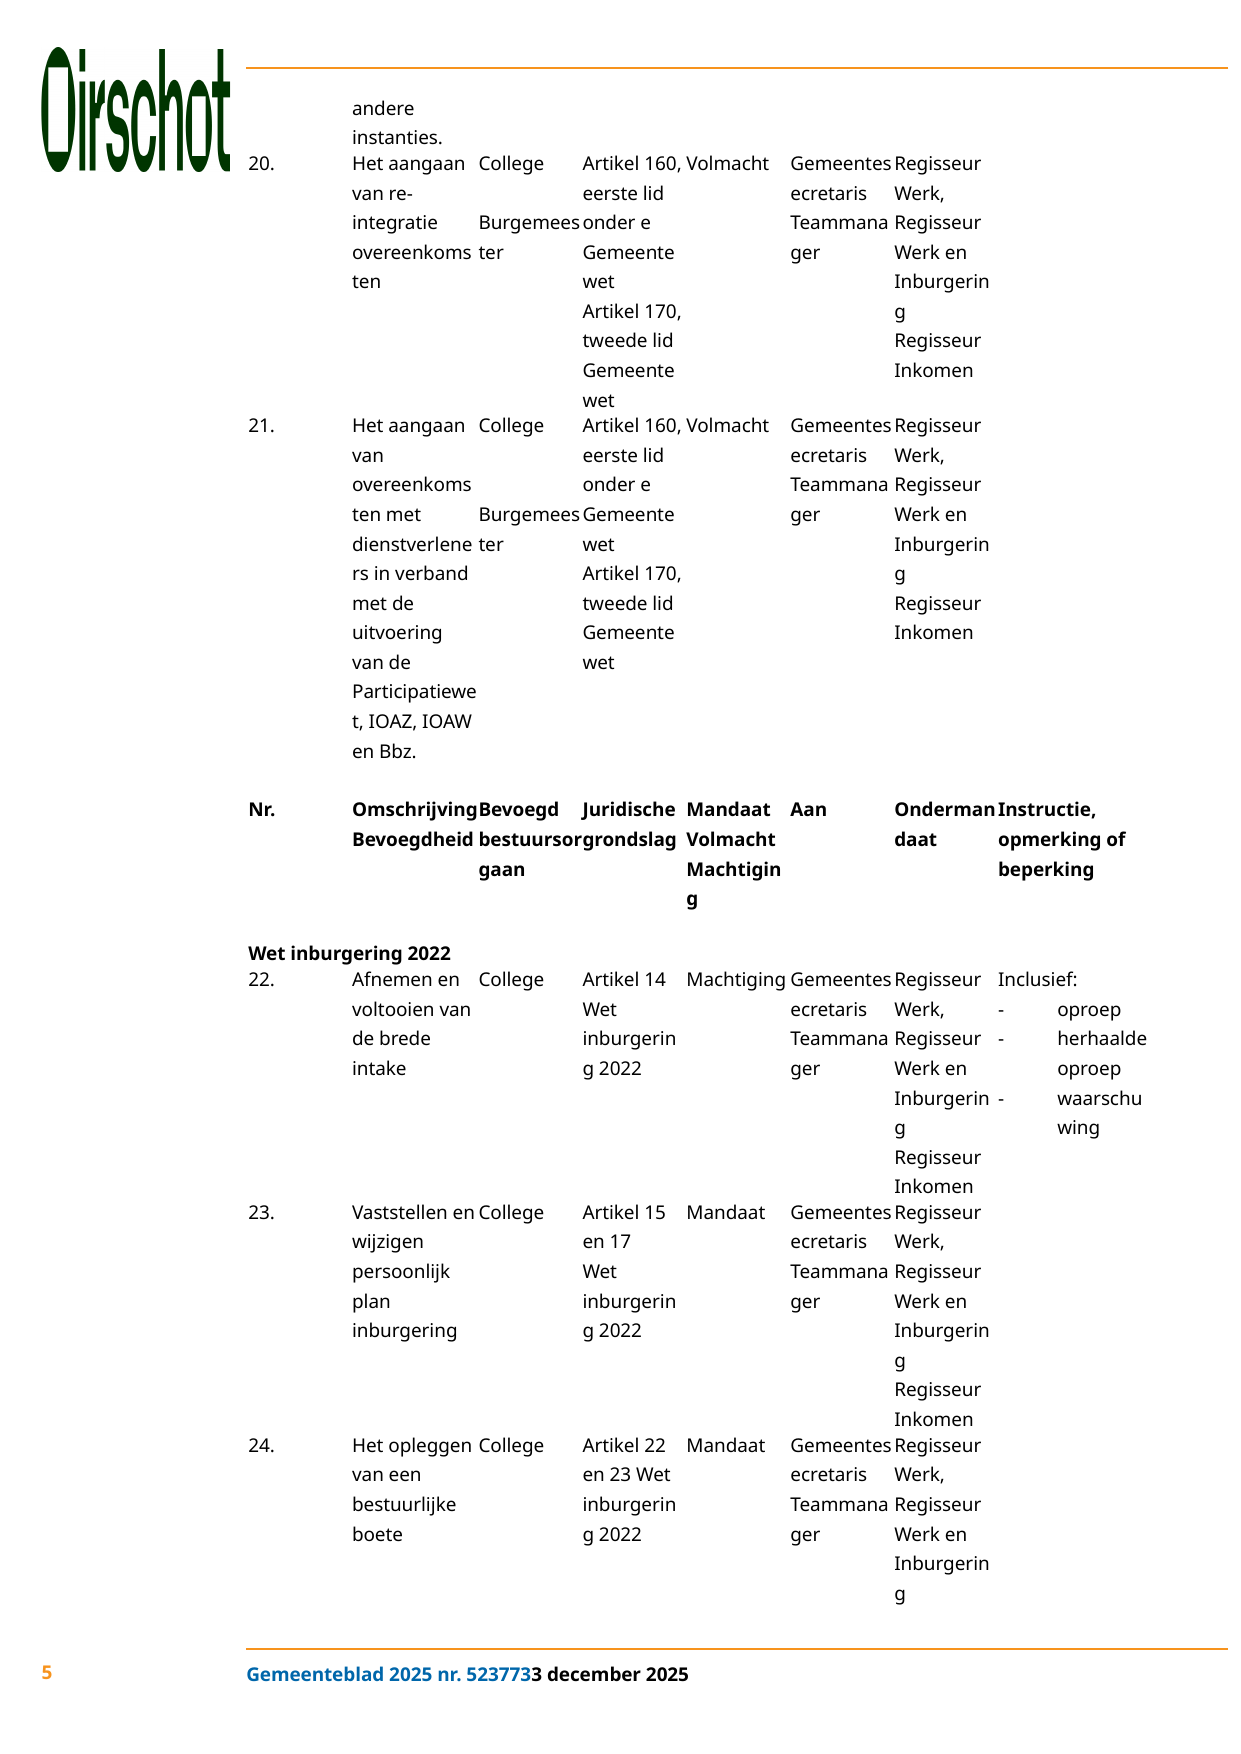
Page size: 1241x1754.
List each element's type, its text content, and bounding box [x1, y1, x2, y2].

table_cell Artikel 22 en 23 Wet inburgering 2022 [582, 1432, 686, 1606]
table_cell [998, 1199, 1152, 1432]
table_cell Het aangaan van overeenkomsten met dienstverleners in verband met de uitvoering van de Participatiewet, IOAZ, IOAW en Bbz. [352, 413, 478, 764]
table_header Bevoegd bestuursorgaan [478, 797, 582, 941]
table_cell College Burgemeester [478, 150, 582, 412]
table_cell [248, 95, 352, 150]
table_cell College [478, 1432, 582, 1606]
table_cell College Burgemeester [478, 413, 582, 764]
table_cell 23. [248, 1199, 352, 1432]
table_cell [998, 95, 1152, 150]
table_cell Wet inburgering 2022 [248, 941, 1152, 966]
table_cell Gemeentesecretaris Teammanager [790, 1199, 894, 1432]
table_cell Regisseur Werk, Regisseur Werk en Inburgering Regisseur Inkomen [894, 1199, 998, 1432]
picture [41, 47, 231, 172]
table_cell [582, 95, 686, 150]
table_cell [686, 95, 790, 150]
table_header Instructie, opmerking of beperking [998, 797, 1152, 941]
table_cell Artikel 15 en 17 Wet inburgering 2022 [582, 1199, 686, 1432]
table_cell College [478, 1199, 582, 1432]
table_cell Het aangaan van re-integratie overeenkomsten [352, 150, 478, 412]
table_cell Gemeentesecretaris Teammanager [790, 413, 894, 764]
table_cell Machtiging [686, 966, 790, 1199]
table_cell Inclusief: oproep herhaalde oproep waarschuwing [998, 966, 1152, 1199]
table_cell [894, 95, 998, 150]
table_cell Mandaat [686, 1432, 790, 1606]
table_cell 20. [248, 150, 352, 412]
table_cell 21. [248, 413, 352, 764]
table_cell Regisseur Werk, Regisseur Werk en Inburgering Regisseur Inkomen [894, 413, 998, 764]
table_cell Regisseur Werk, Regisseur Werk en Inburgering Regisseur Inkomen [894, 966, 998, 1199]
table_cell 22. [248, 966, 352, 1199]
table_cell Volmacht [686, 413, 790, 764]
table_cell Gemeentesecretaris Teammanager [790, 150, 894, 412]
table_cell Artikel 160, eerste lid onder e Gemeentewet Artikel 170, tweede lid Gemeentewet [582, 150, 686, 412]
table_cell Vaststellen en wijzigen persoonlijk plan inburgering [352, 1199, 478, 1432]
table_cell Volmacht [686, 150, 790, 412]
table_cell andere instanties. [352, 95, 478, 150]
table_cell 24. [248, 1432, 352, 1606]
table_header Mandaat Volmacht Machtiging [686, 797, 790, 941]
table_cell Mandaat [686, 1199, 790, 1432]
table_header Ondermandaat [894, 797, 998, 941]
table_cell Gemeentesecretaris Teammanager [790, 1432, 894, 1606]
table_cell Afnemen en voltooien van de brede intake [352, 966, 478, 1199]
table_cell Het opleggen van een bestuurlijke boete [352, 1432, 478, 1606]
table_cell Artikel 14 Wet inburgering 2022 [582, 966, 686, 1199]
table_cell Gemeentesecretaris Teammanager [790, 966, 894, 1199]
table_cell Regisseur Werk, Regisseur Werk en Inburgering [894, 1432, 998, 1606]
table_header Omschrijving Bevoegdheid [352, 797, 478, 941]
table_header Juridische grondslag [582, 797, 686, 941]
table_header Aan [790, 797, 894, 941]
table_header Nr. [248, 797, 352, 941]
table_cell Regisseur Werk, Regisseur Werk en Inburgering Regisseur Inkomen [894, 150, 998, 412]
table_cell [478, 95, 582, 150]
table_cell [998, 150, 1152, 412]
table_cell Artikel 160, eerste lid onder e Gemeentewet Artikel 170, tweede lid Gemeentewet [582, 413, 686, 764]
table_cell [998, 413, 1152, 764]
table_cell College [478, 966, 582, 1199]
table_cell [790, 95, 894, 150]
table_cell [998, 1432, 1152, 1606]
